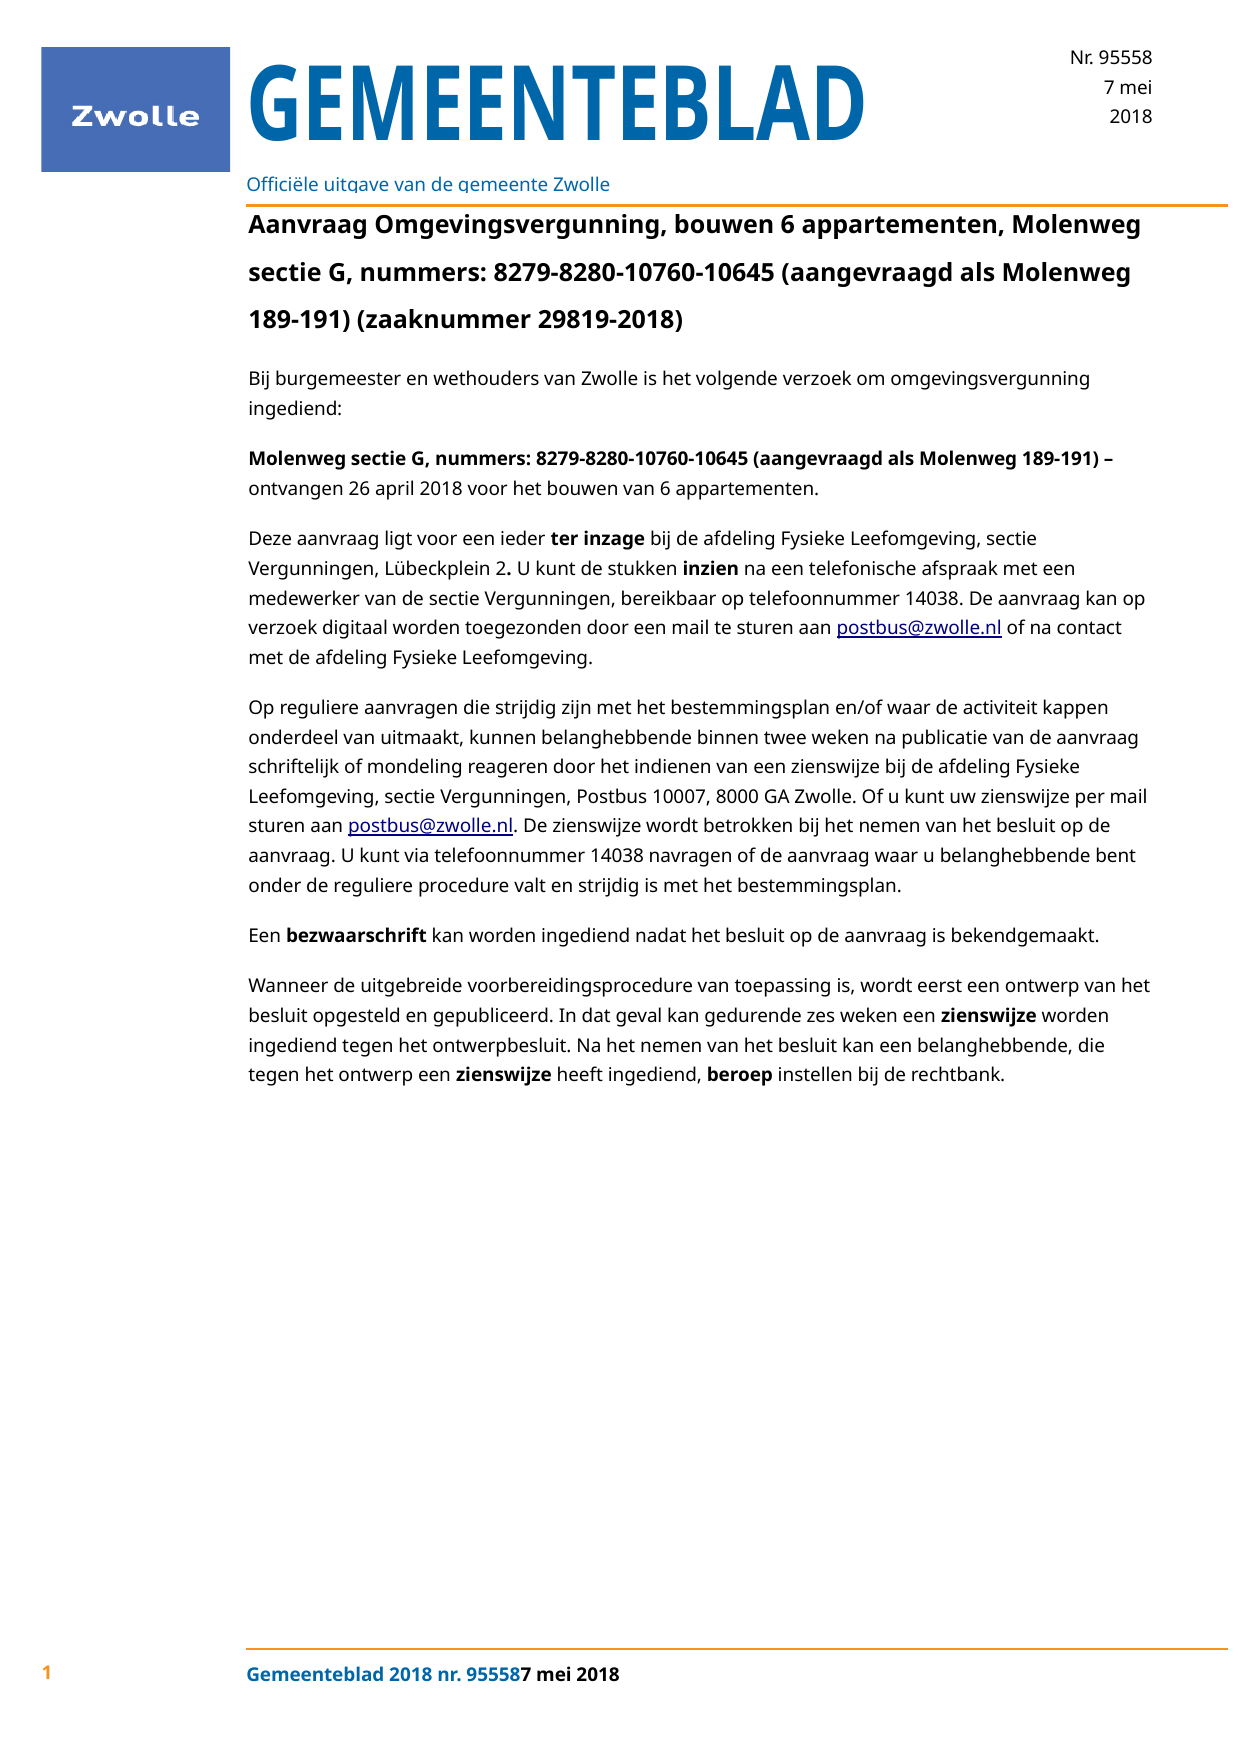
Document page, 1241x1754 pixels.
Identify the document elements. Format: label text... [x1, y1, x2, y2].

text Wanneer de uitgebreide voorbereidingsprocedure van toepassing is, wordt eerst een ontwerp van het besluit opgesteld en gepubliceerd. In dat geval kan gedurende zes weken een zienswijze worden ingediend tegen het ontwerpbesluit. Na het nemen van het besluit kan een belanghebbende, die tegen het ontwerp een zienswijze heeft ingediend, beroep instellen bij de rechtbank. [248, 973, 1152, 1087]
text Deze aanvraag ligt voor een ieder ter inzage bij de afdeling Fysieke Leefomgeving, sectie Vergunningen, Lübeckplein 2. U kunt de stukken inzien na een telefonische afspraak met een medewerker van de sectie Vergunningen, bereikbaar op telefoonnummer 14038. De aanvraag kan op verzoek digitaal worden toegezonden door een mail te sturen aan postbus@zwolle.nl of na contact met de afdeling Fysieke Leefomgeving. [248, 526, 1152, 669]
text Een bezwaarschrift kan worden ingediend nadat het besluit op de aanvraag is bekendgemaakt. [248, 922, 1152, 948]
text Op reguliere aanvragen die strijdig zijn met het bestemmingsplan en/of waar de activiteit kappen onderdeel van uitmaakt, kunnen belanghebbende binnen twee weken na publicatie van de aanvraag schriftelijk of mondeling reageren door het indienen van een zienswijze bij de afdeling Fysieke Leefomgeving, sectie Vergunningen, Postbus 10007, 8000 GA Zwolle. Of u kunt uw zienswijze per mail sturen aan postbus@zwolle.nl. De zienswijze wordt betrokken bij het nemen van het besluit op de aanvraag. U kunt via telefoonnummer 14038 navragen of de aanvraag waar u belanghebbende bent onder de reguliere procedure valt en strijdig is met het bestemmingsplan. [248, 694, 1152, 897]
text Molenweg sectie G, nummers: 8279-8280-10760-10645 (aangevraagd als Molenweg 189-191) – ontvangen 26 april 2018 voor het bouwen van 6 appartementen. [248, 446, 1152, 501]
picture [41, 47, 231, 172]
text Aanvraag Omgevingsvergunning, bouwen 6 appartementen, Molenweg sectie G, nummers: 8279-8280-10760-10645 (aangevraagd als Molenweg 189-191) (zaaknummer 29819-2018) [248, 207, 1152, 336]
text Bij burgemeester en wethouders van Zwolle is het volgende verzoek om omgevingsvergunning ingediend: [248, 366, 1152, 421]
